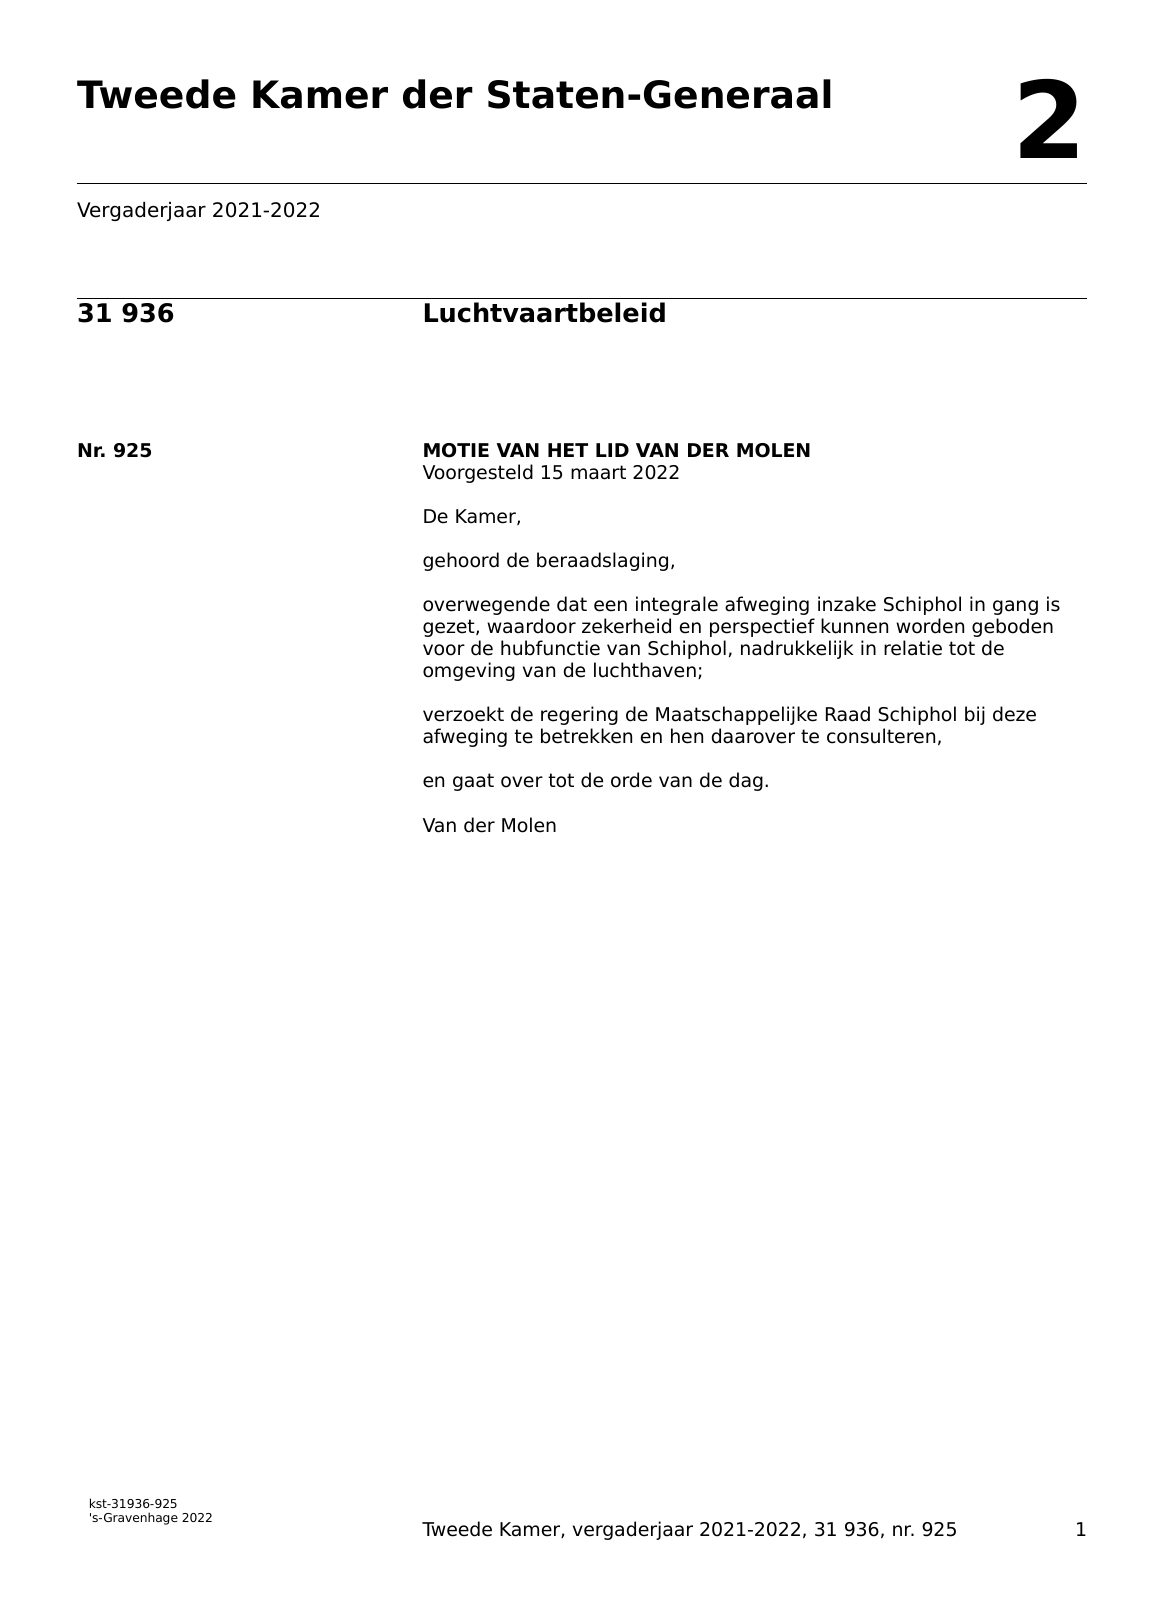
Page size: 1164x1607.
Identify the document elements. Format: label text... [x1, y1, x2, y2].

table_header 2 [886, 59, 1087, 183]
text gehoord de beraadslaging, [422, 550, 1087, 572]
subtitle Nr. 925 MOTIE VAN HET LID VAN DER MOLEN [77, 440, 1087, 462]
text kst-31936-925 [88, 1497, 323, 1511]
text overwegende dat een integrale afweging inzake Schiphol in gang is gezet, waardoor zekerheid en perspectief kunnen worden geboden voor de hubfunctie van Schiphol, nadrukkelijk in relatie tot de omgeving van de luchthaven; [422, 594, 1087, 682]
text Voorgesteld 15 maart 2022 [422, 462, 1087, 484]
text De Kamer, [422, 506, 1087, 528]
subtitle 31 936 Luchtvaartbeleid [77, 299, 1087, 329]
table_header Tweede Kamer der Staten-Generaal [77, 59, 886, 183]
text en gaat over tot de orde van de dag. [422, 770, 1087, 792]
text 's-Gravenhage 2022 [88, 1511, 323, 1525]
table_cell Vergaderjaar 2021-2022 [77, 184, 1087, 298]
text verzoekt de regering de Maatschappelijke Raad Schiphol bij deze afweging te betrekken en hen daarover te consulteren, [422, 704, 1087, 748]
text Van der Molen [422, 814, 1087, 837]
